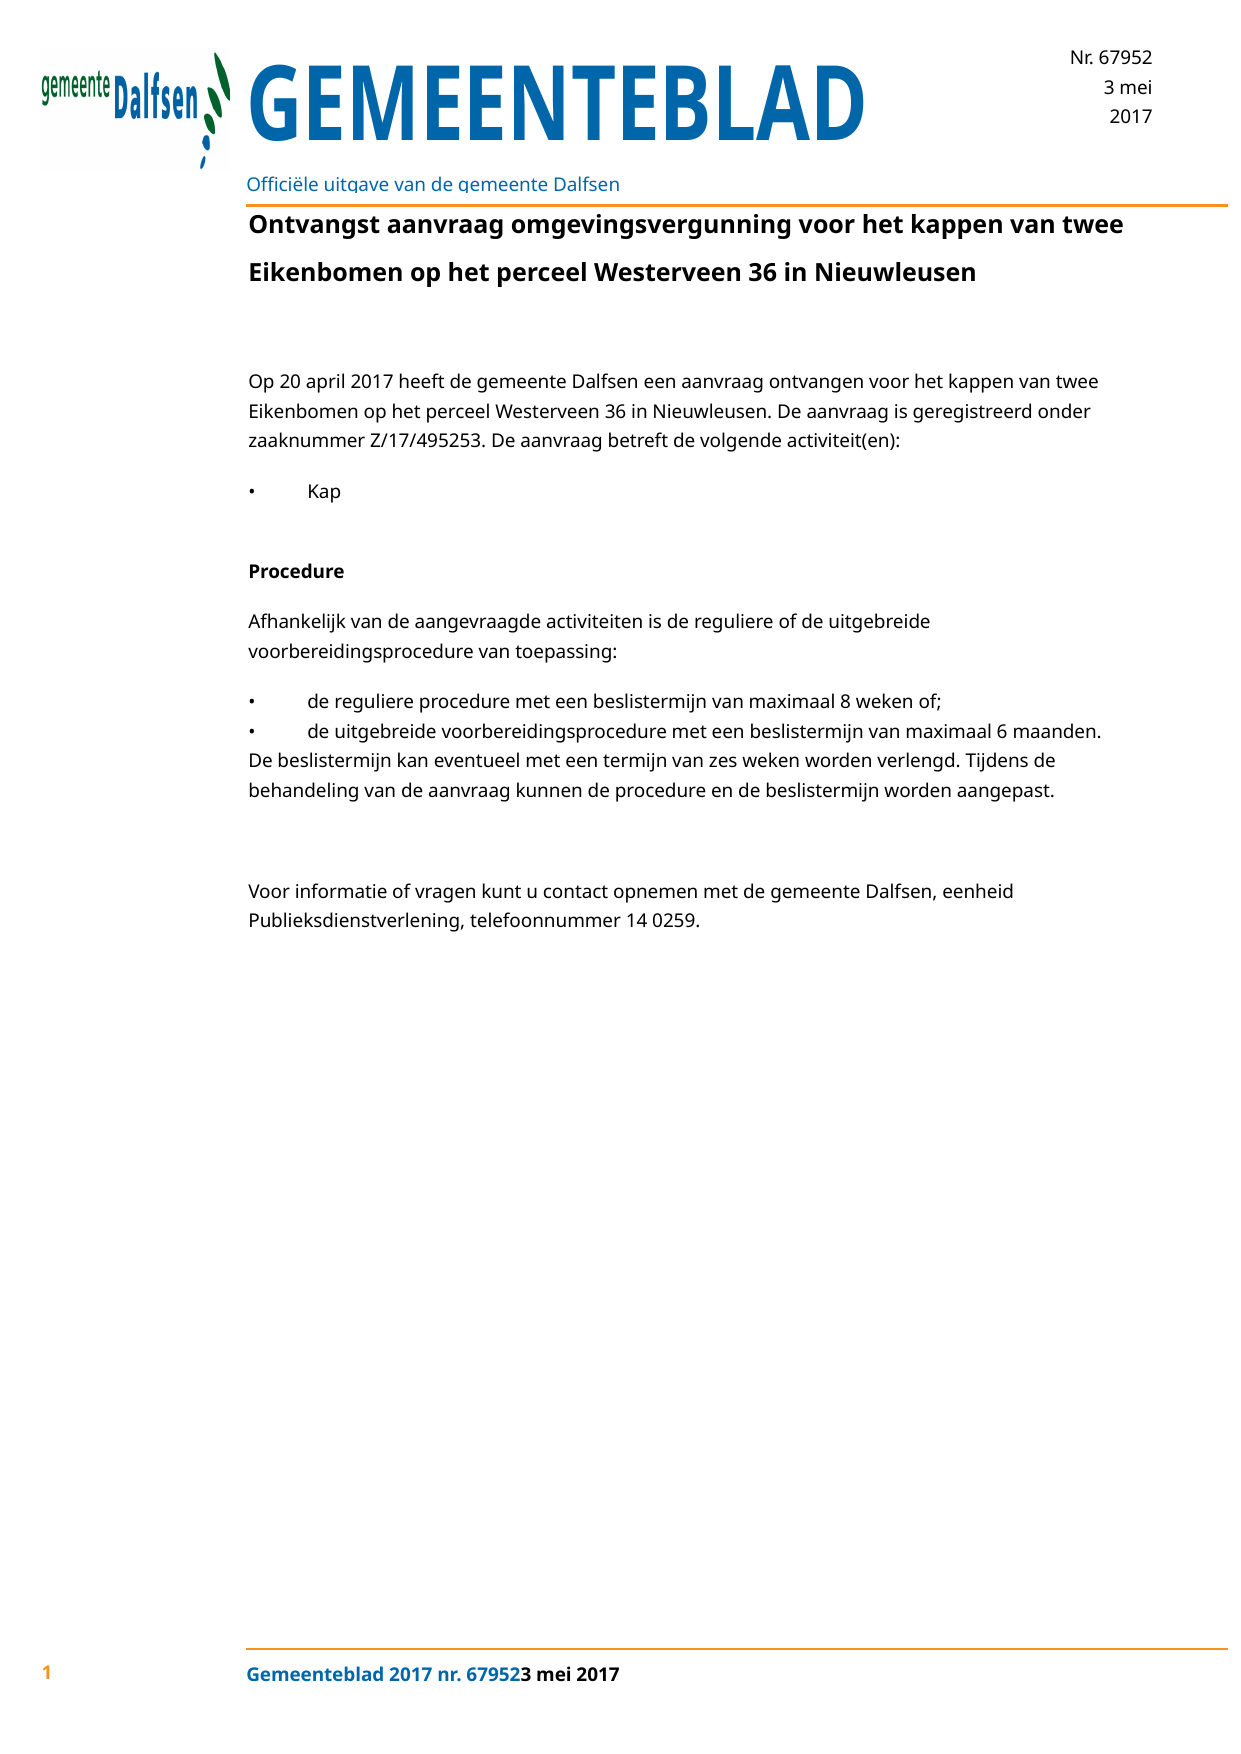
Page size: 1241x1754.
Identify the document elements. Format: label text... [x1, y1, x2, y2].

text Op 20 april 2017 heeft de gemeente Dalfsen een aanvraag ontvangen voor het kappen van twee Eikenbomen op het perceel Westerveen 36 in Nieuwleusen. De aanvraag is geregistreerd onder zaaknummer Z/17/495253. De aanvraag betreft de volgende activiteit(en): [248, 368, 1152, 453]
text Voor informatie of vragen kunt u contact opnemen met de gemeente Dalfsen, eenheid Publieksdienstverlening, telefoonnummer 14 0259. [248, 878, 1152, 933]
list de uitgebreide voorbereidingsprocedure met een beslistermijn van maximaal 6 maanden. [248, 718, 1152, 744]
text Procedure [248, 558, 1152, 584]
list de reguliere procedure met een beslistermijn van maximaal 8 weken of; [248, 688, 1152, 714]
picture [41, 47, 231, 172]
list Kap [248, 478, 1152, 504]
text Afhankelijk van de aangevraagde activiteiten is de reguliere of de uitgebreide voorbereidingsprocedure van toepassing: [248, 608, 1152, 664]
text Ontvangst aanvraag omgevingsvergunning voor het kappen van twee Eikenbomen op het perceel Westerveen 36 in Nieuwleusen [248, 207, 1152, 288]
text De beslistermijn kan eventueel met een termijn van zes weken worden verlengd. Tijdens de behandeling van de aanvraag kunnen de procedure en de beslistermijn worden aangepast. [248, 747, 1152, 803]
